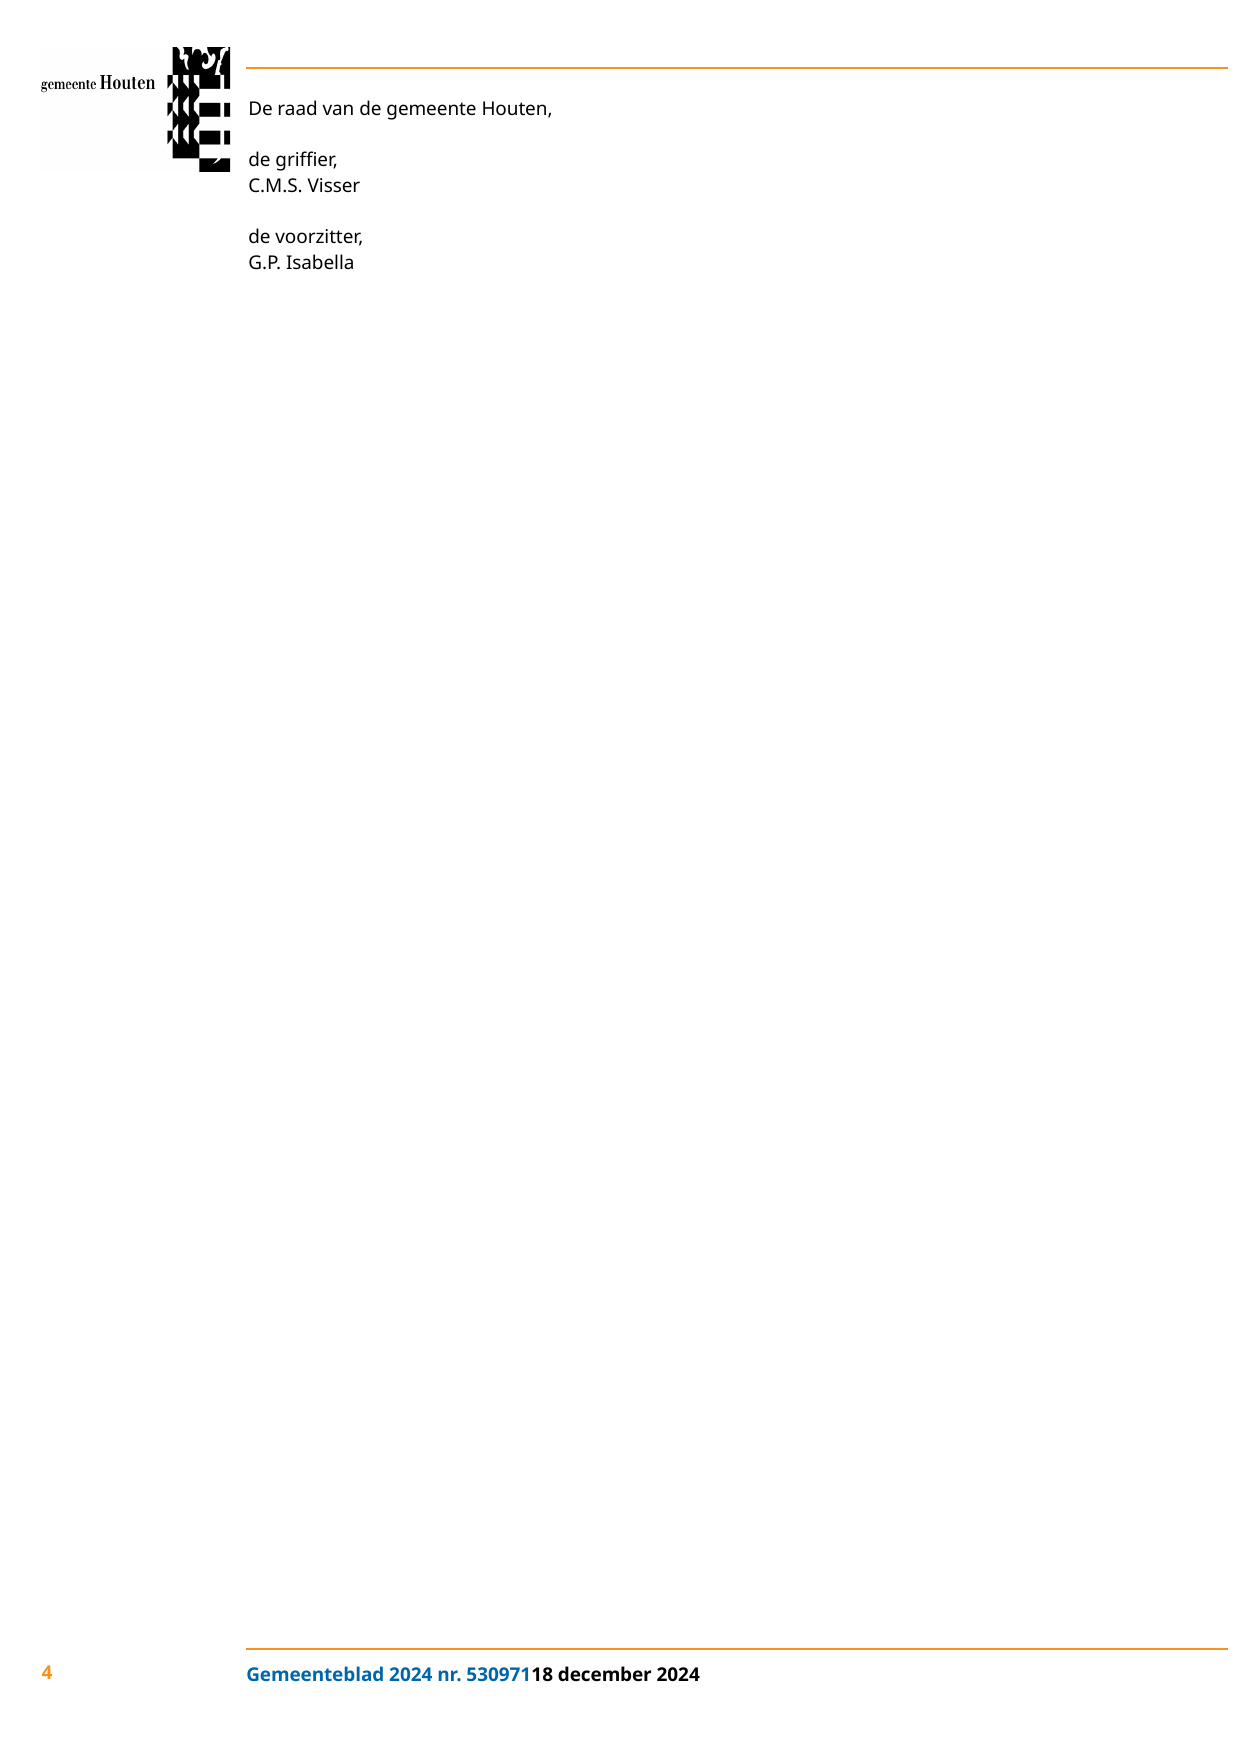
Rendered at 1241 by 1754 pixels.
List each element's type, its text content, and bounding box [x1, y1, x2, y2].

text De raad van de gemeente Houten, [248, 95, 1152, 121]
text C.M.S. Visser [248, 172, 1152, 198]
picture [41, 47, 231, 172]
text de voorzitter, [248, 223, 1152, 249]
text de griffier, [248, 146, 1152, 172]
text G.P. Isabella [248, 249, 1152, 275]
